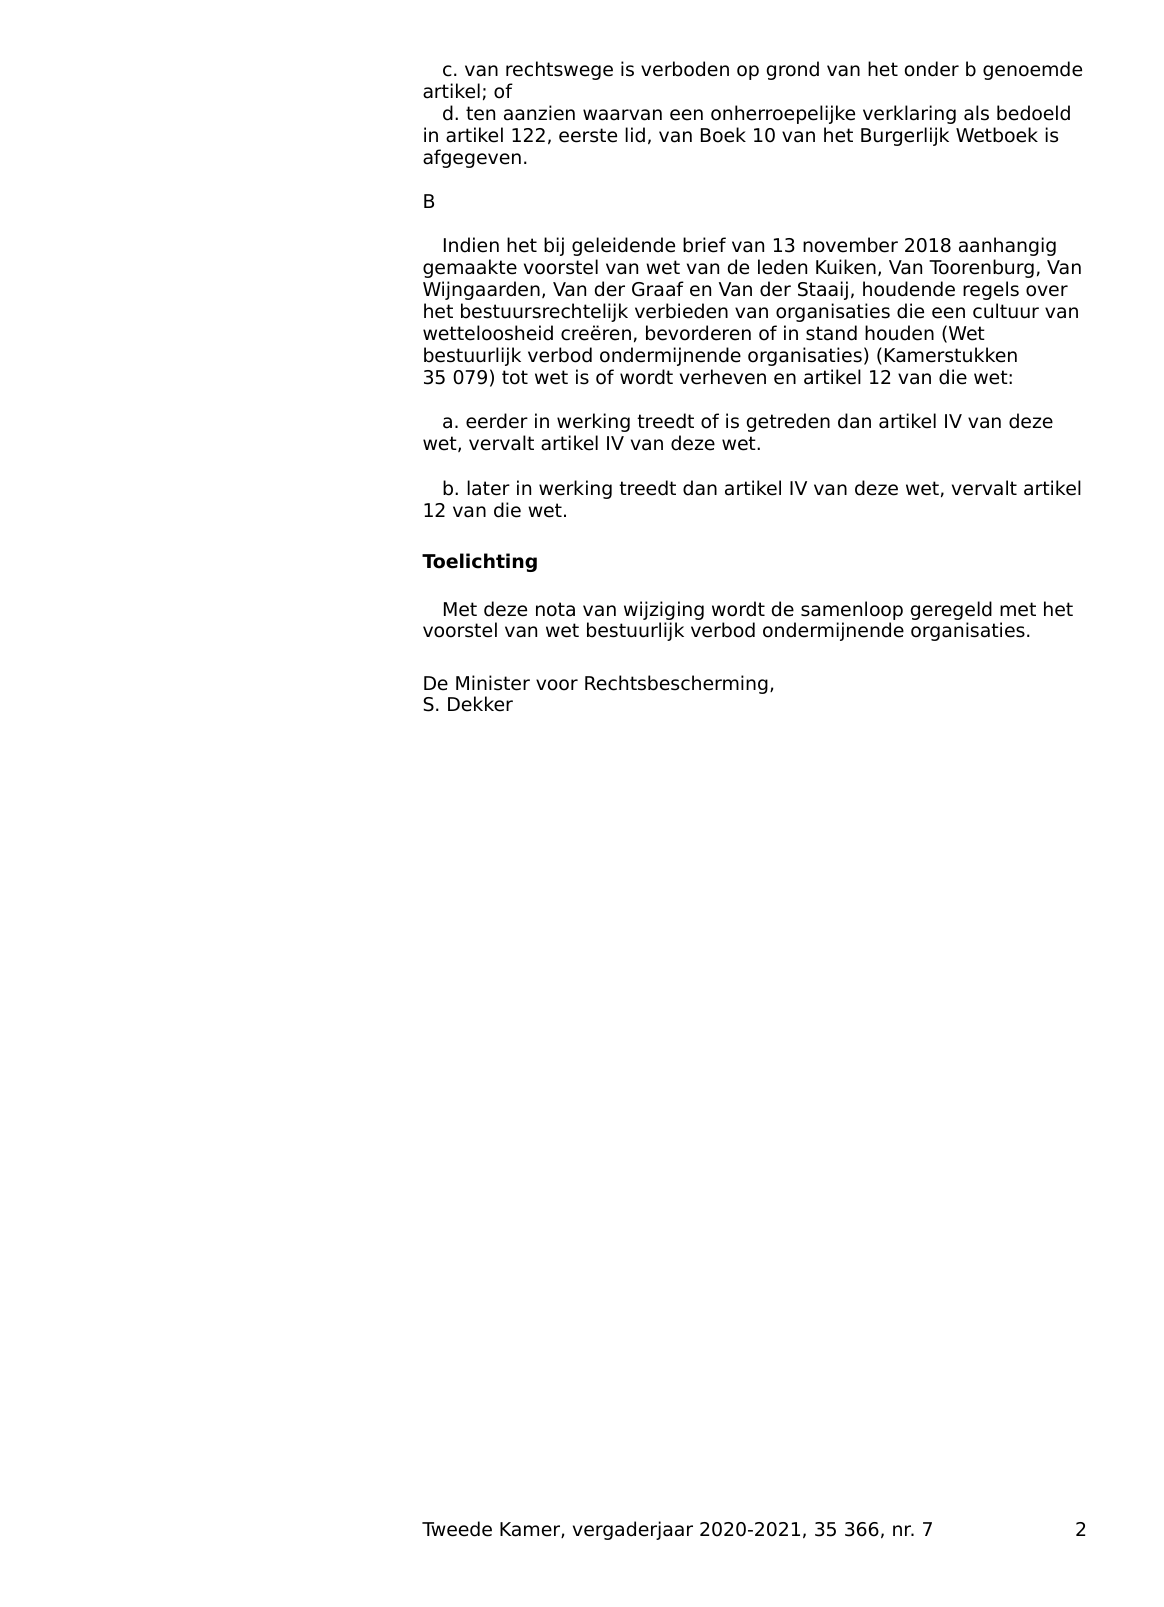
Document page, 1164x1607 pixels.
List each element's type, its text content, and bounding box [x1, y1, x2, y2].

subtitle B [422, 191, 1087, 213]
text Indien het bij geleidende brief van 13 november 2018 aanhangig gemaakte voorstel van wet van de leden Kuiken, Van Toorenburg, Van Wijngaarden, Van der Graaf en Van der Staaij, houdende regels over het bestuursrechtelijk verbieden van organisaties die een cultuur van wetteloosheid creëren, bevorderen of in stand houden (Wet bestuurlijk verbod ondermijnende organisaties) (Kamerstukken 35 079) tot wet is of wordt verheven en artikel 12 van die wet: [422, 235, 1087, 389]
text c. van rechtswege is verboden op grond van het onder b genoemde artikel; of [422, 59, 1087, 103]
text Met deze nota van wijziging wordt de samenloop geregeld met het voorstel van wet bestuurlijk verbod ondermijnende organisaties. [422, 598, 1087, 642]
text a. eerder in werking treedt of is getreden dan artikel IV van deze wet, vervalt artikel IV van deze wet. [422, 411, 1087, 455]
text De Minister voor Rechtsbescherming, S. Dekker [422, 672, 1087, 716]
subtitle Toelichting [422, 551, 1087, 573]
text b. later in werking treedt dan artikel IV van deze wet, vervalt artikel 12 van die wet. [422, 477, 1087, 521]
text d. ten aanzien waarvan een onherroepelijke verklaring als bedoeld in artikel 122, eerste lid, van Boek 10 van het Burgerlijk Wetboek is afgegeven. [422, 103, 1087, 169]
